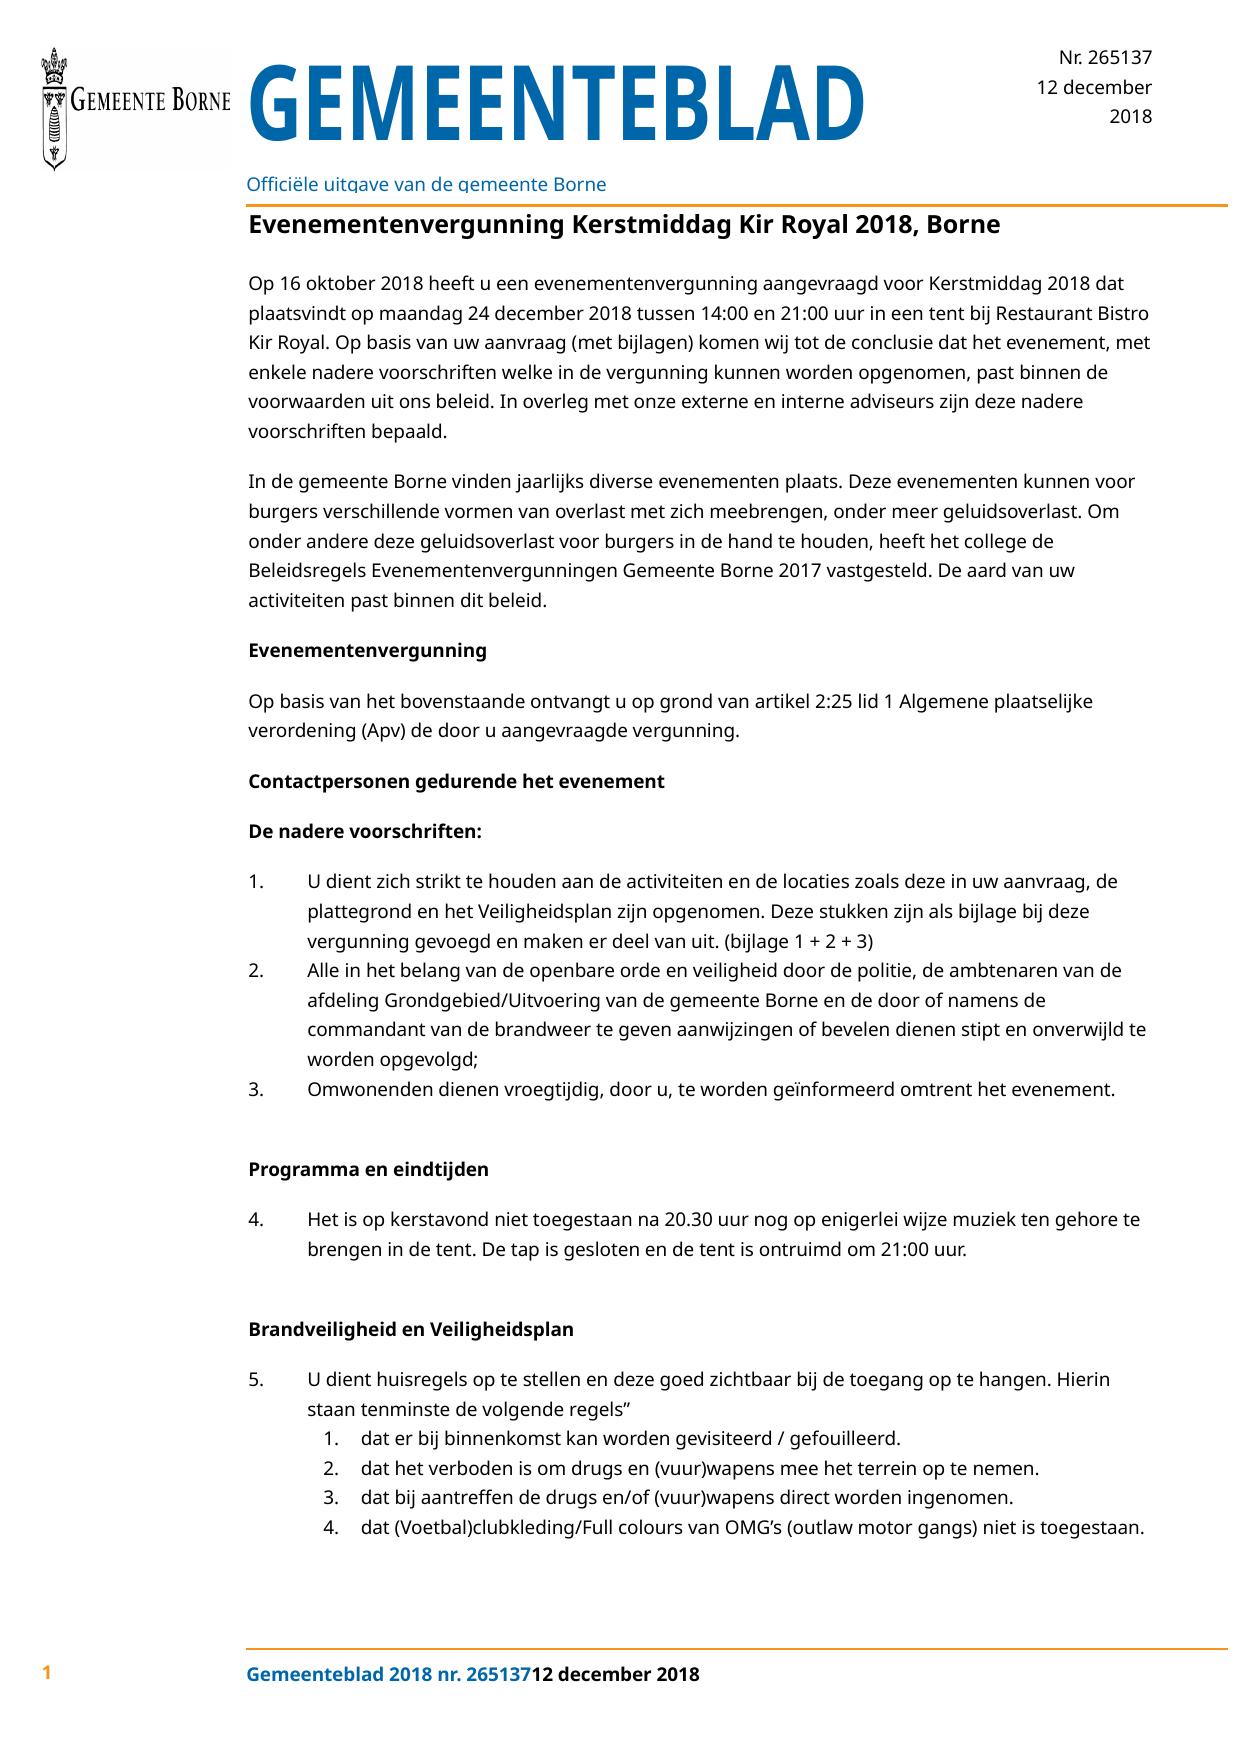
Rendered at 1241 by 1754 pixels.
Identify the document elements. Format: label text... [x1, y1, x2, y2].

picture [41, 47, 231, 172]
text Contactpersonen gedurende het evenement [248, 768, 1152, 793]
list Omwonenden dienen vroegtijdig, door u, te worden geïnformeerd omtrent het evenement. [248, 1076, 1152, 1101]
text Programma en eindtijden [248, 1156, 1152, 1181]
list U dient huisregels op te stellen en deze goed zichtbaar bij de toegang op te hangen. Hierin staan tenminste de volgende regels” [248, 1366, 1152, 1421]
list dat er bij binnenkomst kan worden gevisiteerd / gefouilleerd. [323, 1425, 1152, 1451]
list dat bij aantreffen de drugs en/of (vuur)wapens direct worden ingenomen. [323, 1484, 1152, 1510]
text Op basis van het bovenstaande ontvangt u op grond van artikel 2:25 lid 1 Algemene plaatselijke verordening (Apv) de door u aangevraagde vergunning. [248, 688, 1152, 743]
text In de gemeente Borne vinden jaarlijks diverse evenementen plaats. Deze evenementen kunnen voor burgers verschillende vormen van overlast met zich meebrengen, onder meer geluidsoverlast. Om onder andere deze geluidsoverlast voor burgers in de hand te houden, heeft het college de Beleidsregels Evenementenvergunningen Gemeente Borne 2017 vastgesteld. De aard van uw activiteiten past binnen dit beleid. [248, 469, 1152, 613]
text Op 16 oktober 2018 heeft u een evenementenvergunning aangevraagd voor Kerstmiddag 2018 dat plaatsvindt op maandag 24 december 2018 tussen 14:00 en 21:00 uur in een tent bij Restaurant Bistro Kir Royal. Op basis van uw aanvraag (met bijlagen) komen wij tot de conclusie dat het evenement, met enkele nadere voorschriften welke in de vergunning kunnen worden opgenomen, past binnen de voorwaarden uit ons beleid. In overleg met onze externe en interne adviseurs zijn deze nadere voorschriften bepaald. [248, 270, 1152, 444]
list dat het verboden is om drugs en (vuur)wapens mee het terrein op te nemen. [323, 1455, 1152, 1481]
text Evenementenvergunning Kerstmiddag Kir Royal 2018, Borne [248, 207, 1152, 241]
text Brandveiligheid en Veiligheidsplan [248, 1316, 1152, 1341]
list dat (Voetbal)clubkleding/Full colours van OMG’s (outlaw motor gangs) niet is toegestaan. [323, 1514, 1152, 1540]
list Het is op kerstavond niet toegestaan na 20.30 uur nog op enigerlei wijze muziek ten gehore te brengen in de tent. De tap is gesloten en de tent is ontruimd om 21:00 uur. [248, 1206, 1152, 1261]
list Alle in het belang van de openbare orde en veiligheid door de politie, de ambtenaren van de afdeling Grondgebied/Uitvoering van de gemeente Borne en de door of namens de commandant van de brandweer te geven aanwijzingen of bevelen dienen stipt en onverwijld te worden opgevolgd; [248, 957, 1152, 1072]
text De nadere voorschriften: [248, 818, 1152, 844]
list U dient zich strikt te houden aan de activiteiten en de locaties zoals deze in uw aanvraag, de plattegrond en het Veiligheidsplan zijn opgenomen. Deze stukken zijn als bijlage bij deze vergunning gevoegd en maken er deel van uit. (bijlage 1 + 2 + 3) [248, 869, 1152, 953]
text Evenementenvergunning [248, 637, 1152, 663]
